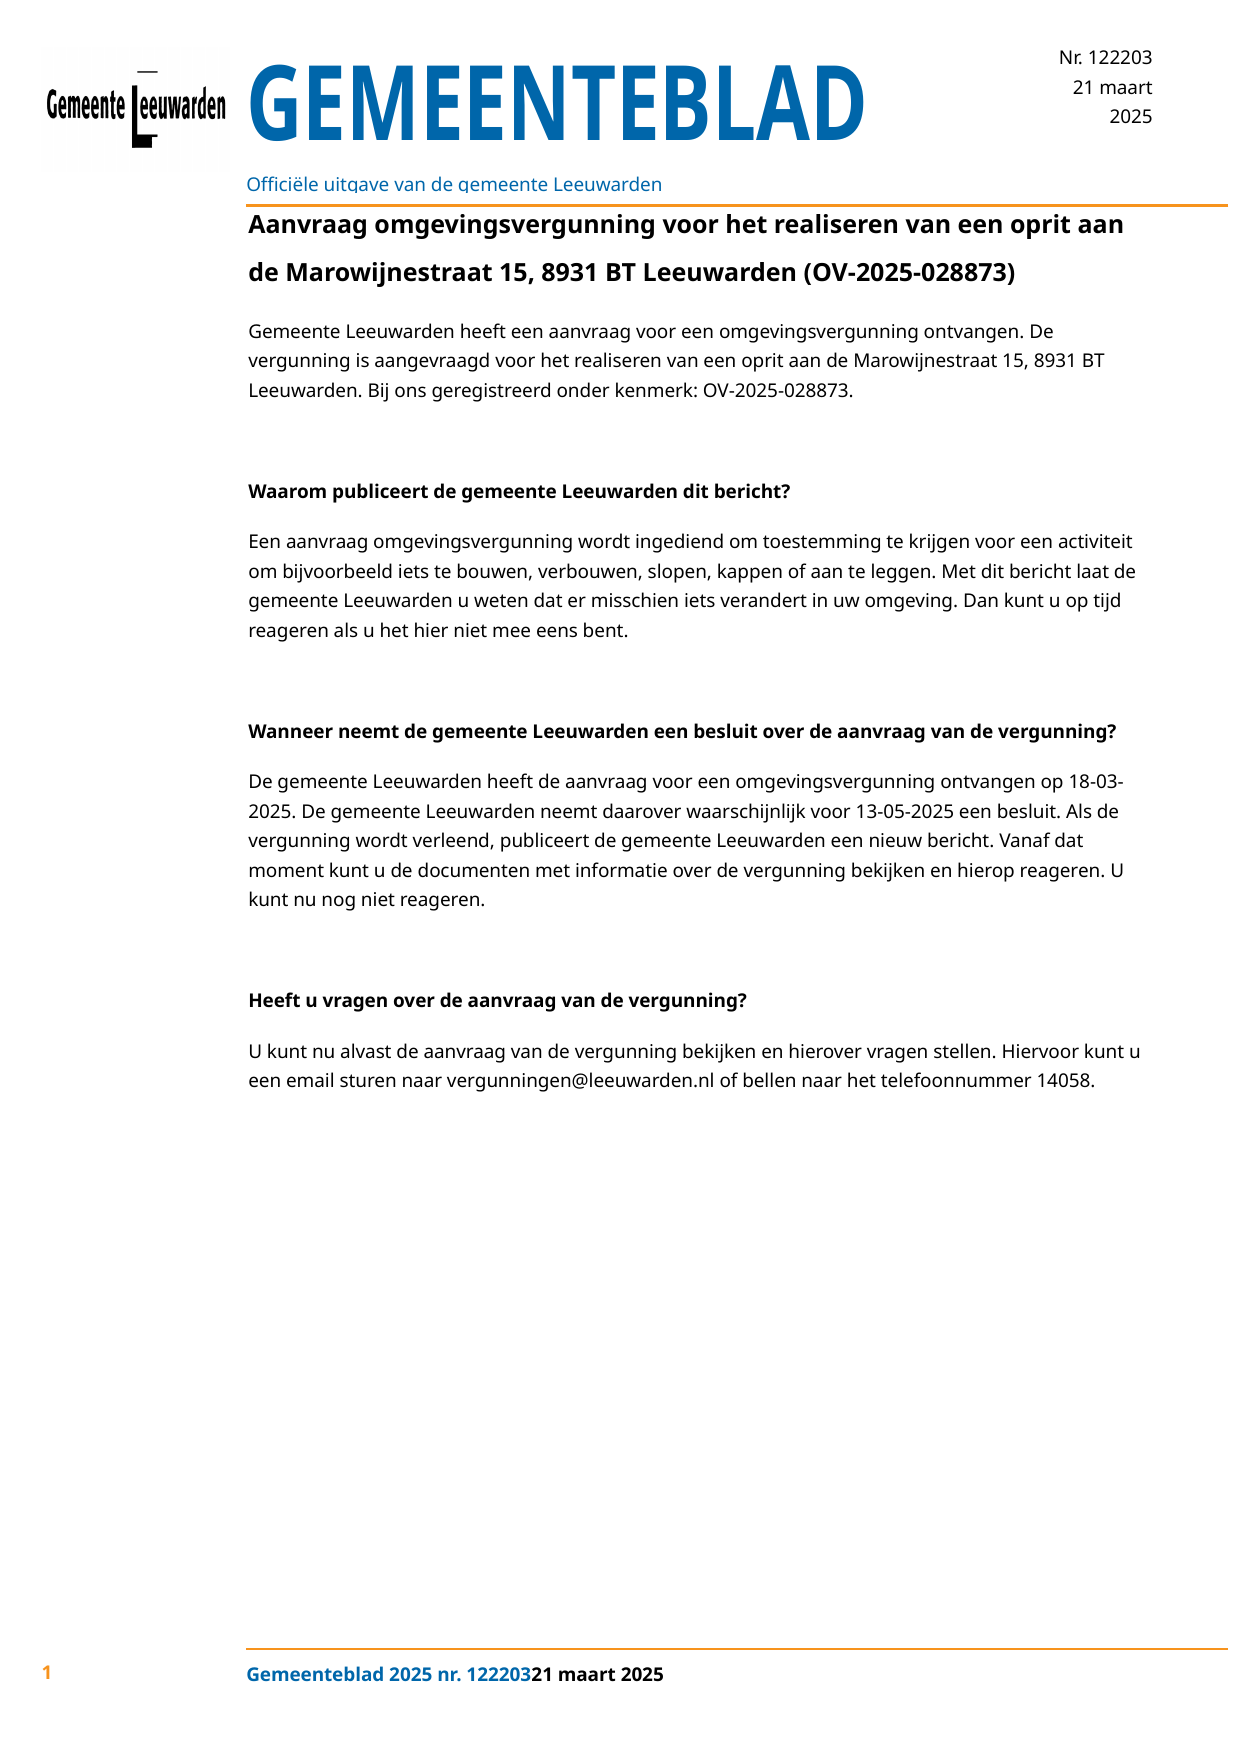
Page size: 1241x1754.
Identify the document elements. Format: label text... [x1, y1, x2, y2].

text Waarom publiceert de gemeente Leeuwarden dit bericht? [248, 478, 1152, 504]
text De gemeente Leeuwarden heeft de aanvraag voor een omgevingsvergunning ontvangen op 18-03-2025. De gemeente Leeuwarden neemt daarover waarschijnlijk voor 13-05-2025 een besluit. Als de vergunning wordt verleend, publiceert de gemeente Leeuwarden een nieuw bericht. Vanaf dat moment kunt u de documenten met informatie over de vergunning bekijken en hierop reageren. U kunt nu nog niet reageren. [248, 768, 1152, 912]
text Gemeente Leeuwarden heeft een aanvraag voor een omgevingsvergunning ontvangen. De vergunning is aangevraagd voor het realiseren van een oprit aan de Marowijnestraat 15, 8931 BT Leeuwarden. Bij ons geregistreerd onder kenmerk: OV-2025-028873. [248, 318, 1152, 403]
text Heeft u vragen over de aanvraag van de vergunning? [248, 987, 1152, 1013]
text Aanvraag omgevingsvergunning voor het realiseren van een oprit aan de Marowijnestraat 15, 8931 BT Leeuwarden (OV-2025-028873) [248, 207, 1152, 288]
text Wanneer neemt de gemeente Leeuwarden een besluit over de aanvraag van de vergunning? [248, 718, 1152, 744]
text U kunt nu alvast de aanvraag van de vergunning bekijken en hierover vragen stellen. Hiervoor kunt u een email sturen naar vergunningen@leeuwarden.nl of bellen naar het telefoonnummer 14058. [248, 1038, 1152, 1093]
text Een aanvraag omgevingsvergunning wordt ingediend om toestemming te krijgen voor een activiteit om bijvoorbeeld iets te bouwen, verbouwen, slopen, kappen of aan te leggen. Met dit bericht laat de gemeente Leeuwarden u weten dat er misschien iets verandert in uw omgeving. Dan kunt u op tijd reageren als u het hier niet mee eens bent. [248, 528, 1152, 643]
picture [41, 47, 231, 172]
